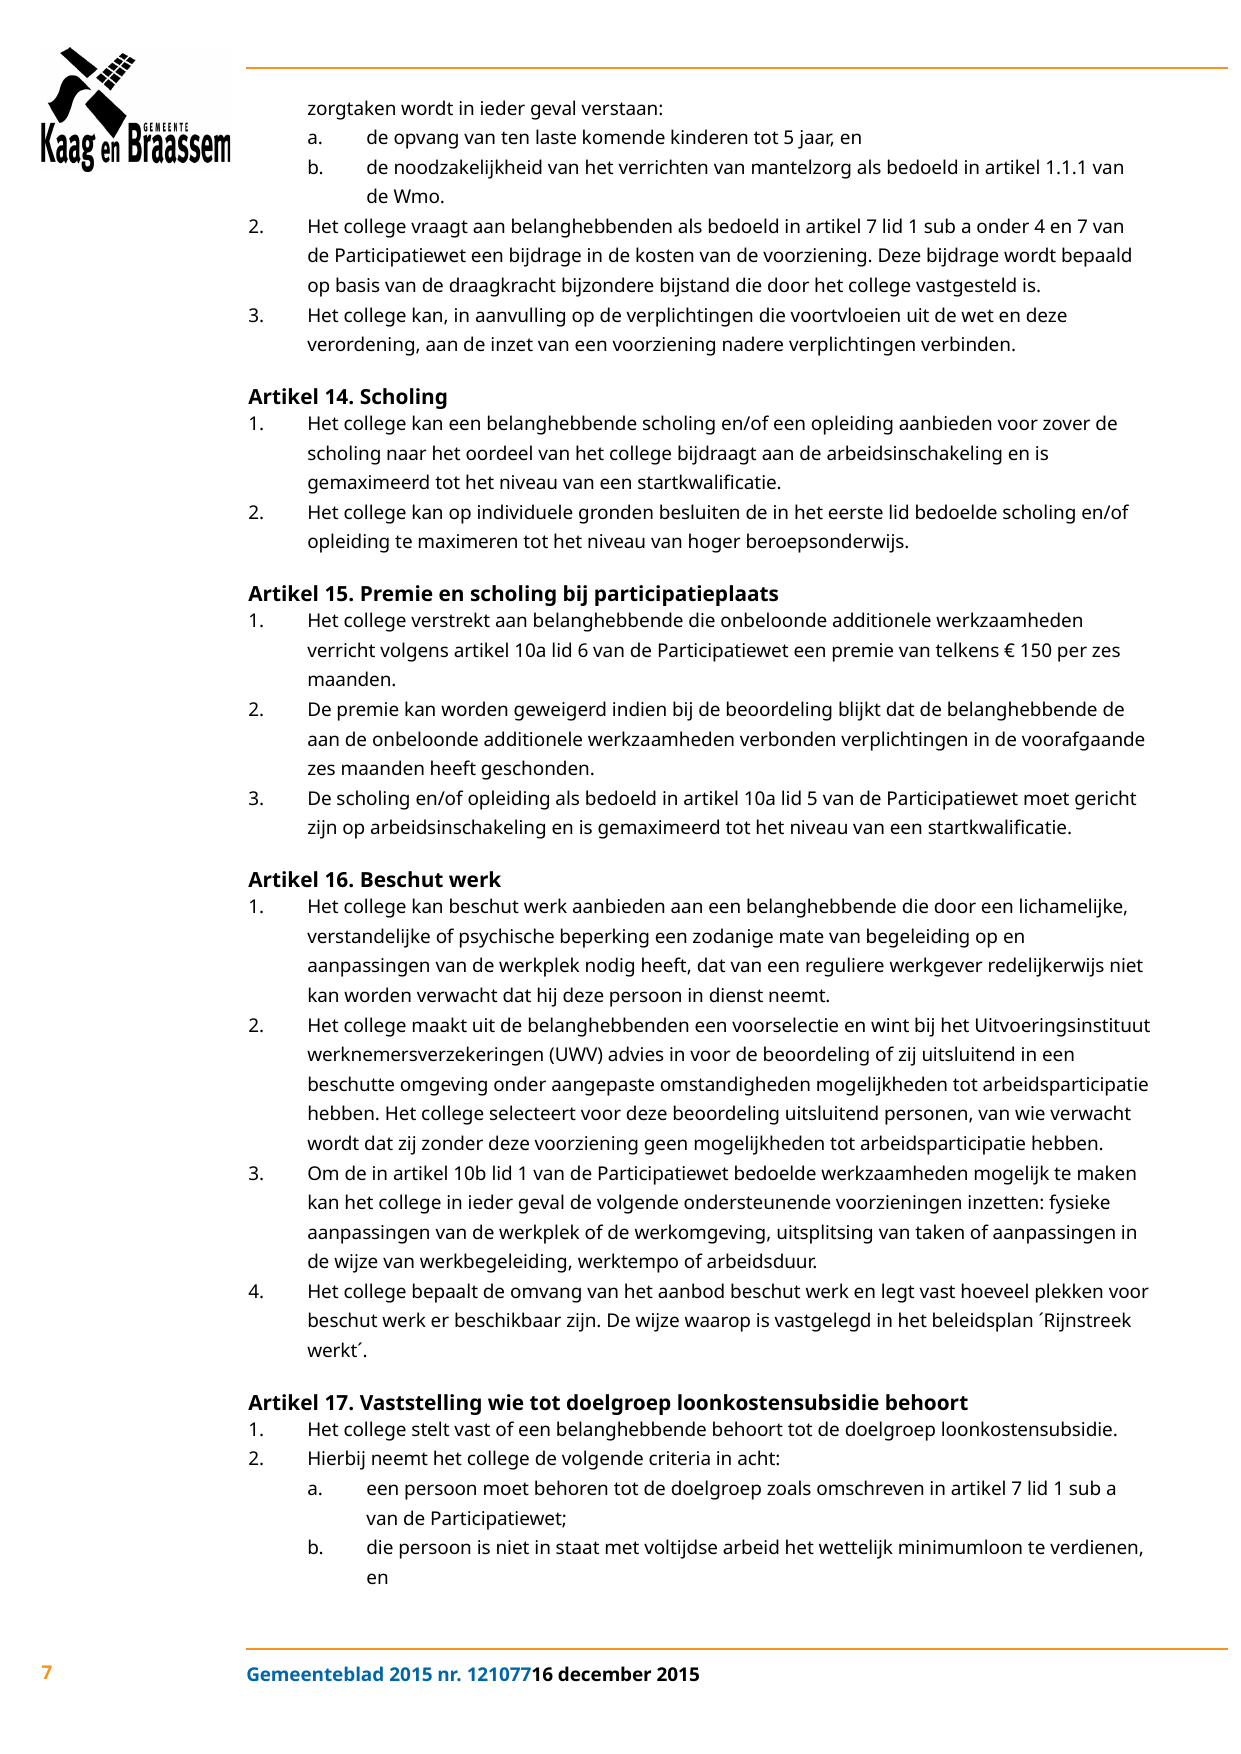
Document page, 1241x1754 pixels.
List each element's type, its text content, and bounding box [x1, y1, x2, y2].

list zorgtaken wordt in ieder geval verstaan: [248, 95, 1152, 121]
list De premie kan worden geweigerd indien bij de beoordeling blijkt dat de belanghebbende de aan de onbeloonde additionele werkzaamheden verbonden verplichtingen in de voorafgaande zes maanden heeft geschonden. [248, 696, 1152, 781]
list Het college kan, in aanvulling op de verplichtingen die voortvloeien uit de wet en deze verordening, aan de inzet van een voorziening nadere verplichtingen verbinden. [248, 302, 1152, 357]
list die persoon is niet in staat met voltijdse arbeid het wettelijk minimumloon te verdienen, en [307, 1534, 1152, 1590]
text Artikel 16. Beschut werk [248, 865, 1152, 893]
picture [41, 47, 231, 172]
list Het college maakt uit de belanghebbenden een voorselectie en wint bij het Uitvoeringsinstituut werknemersverzekeringen (UWV) advies in voor de beoordeling of zij uitsluitend in een beschutte omgeving onder aangepaste omstandigheden mogelijkheden tot arbeidsparticipatie hebben. Het college selecteert voor deze beoordeling uitsluitend personen, van wie verwacht wordt dat zij zonder deze voorziening geen mogelijkheden tot arbeidsparticipatie hebben. [248, 1012, 1152, 1156]
text Artikel 14. Scholing [248, 382, 1152, 410]
list Het college vraagt aan belanghebbenden als bedoeld in artikel 7 lid 1 sub a onder 4 en 7 van de Participatiewet een bijdrage in de kosten van de voorziening. Deze bijdrage wordt bepaald op basis van de draagkracht bijzondere bijstand die door het college vastgesteld is. [248, 213, 1152, 298]
list Om de in artikel 10b lid 1 van de Participatiewet bedoelde werkzaamheden mogelijk te maken kan het college in ieder geval de volgende ondersteunende voorzieningen inzetten: fysieke aanpassingen van de werkplek of de werkomgeving, uitsplitsing van taken of aanpassingen in de wijze van werkbegeleiding, werktempo of arbeidsduur. [248, 1160, 1152, 1274]
list Het college bepaalt de omvang van het aanbod beschut werk en legt vast hoeveel plekken voor beschut werk er beschikbaar zijn. De wijze waarop is vastgelegd in het beleidsplan ´Rijnstreek werkt´. [248, 1278, 1152, 1363]
list de opvang van ten laste komende kinderen tot 5 jaar, en [307, 124, 1152, 150]
list De scholing en/of opleiding als bedoeld in artikel 10a lid 5 van de Participatiewet moet gericht zijn op arbeidsinschakeling en is gemaximeerd tot het niveau van een startkwalificatie. [248, 785, 1152, 840]
text Artikel 17. Vaststelling wie tot doelgroep loonkostensubsidie behoort [248, 1388, 1152, 1416]
list Het college kan beschut werk aanbieden aan een belanghebbende die door een lichamelijke, verstandelijke of psychische beperking een zodanige mate van begeleiding op en aanpassingen van de werkplek nodig heeft, dat van een reguliere werkgever redelijkerwijs niet kan worden verwacht dat hij deze persoon in dienst neemt. [248, 893, 1152, 1008]
list de noodzakelijkheid van het verrichten van mantelzorg als bedoeld in artikel 1.1.1 van de Wmo. [307, 154, 1152, 209]
list een persoon moet behoren tot de doelgroep zoals omschreven in artikel 7 lid 1 sub a van de Participatiewet; [307, 1475, 1152, 1531]
list Het college stelt vast of een belanghebbende behoort tot de doelgroep loonkostensubsidie. [248, 1416, 1152, 1442]
list Het college kan op individuele gronden besluiten de in het eerste lid bedoelde scholing en/of opleiding te maximeren tot het niveau van hoger beroepsonderwijs. [248, 499, 1152, 554]
list Het college verstrekt aan belanghebbende die onbeloonde additionele werkzaamheden verricht volgens artikel 10a lid 6 van de Participatiewet een premie van telkens € 150 per zes maanden. [248, 607, 1152, 692]
text Artikel 15. Premie en scholing bij participatieplaats [248, 579, 1152, 607]
list Het college kan een belanghebbende scholing en/of een opleiding aanbieden voor zover de scholing naar het oordeel van het college bijdraagt aan de arbeidsinschakeling en is gemaximeerd tot het niveau van een startkwalificatie. [248, 410, 1152, 495]
list Hierbij neemt het college de volgende criteria in acht: [248, 1446, 1152, 1471]
